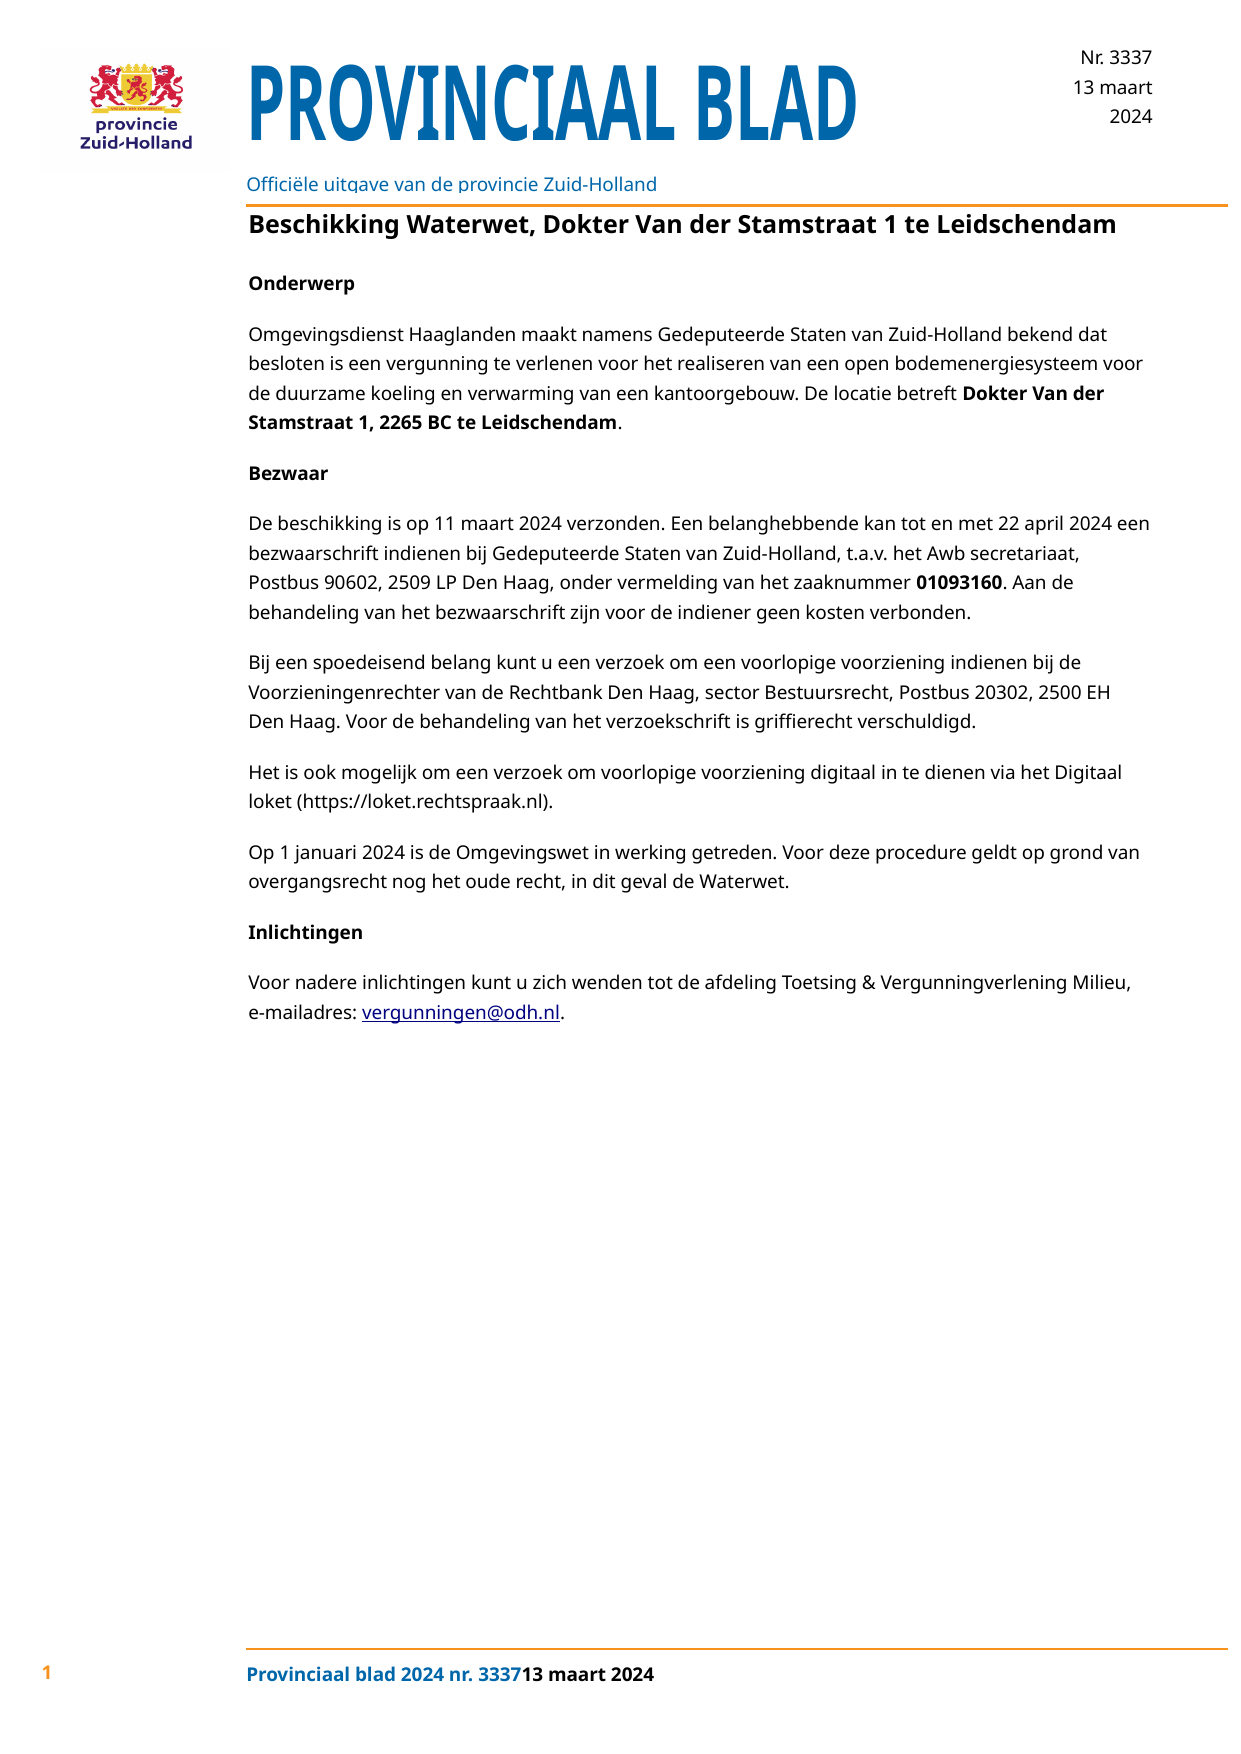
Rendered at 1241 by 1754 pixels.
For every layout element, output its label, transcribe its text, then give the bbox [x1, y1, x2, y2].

text Onderwerp [248, 270, 1152, 296]
text Bezwaar [248, 460, 1152, 486]
text Bij een spoedeisend belang kunt u een verzoek om een voorlopige voorziening indienen bij de Voorzieningenrechter van de Rechtbank Den Haag, sector Bestuursrecht, Postbus 20302, 2500 EH Den Haag. Voor de behandeling van het verzoekschrift is griffierecht verschuldigd. [248, 649, 1152, 734]
picture [41, 47, 231, 172]
text De beschikking is op 11 maart 2024 verzonden. Een belanghebbende kan tot en met 22 april 2024 een bezwaarschrift indienen bij Gedeputeerde Staten van Zuid-Holland, t.a.v. het Awb secretariaat, Postbus 90602, 2509 LP Den Haag, onder vermelding van het zaaknummer 01093160. Aan de behandeling van het bezwaarschrift zijn voor de indiener geen kosten verbonden. [248, 510, 1152, 625]
text Voor nadere inlichtingen kunt u zich wenden tot de afdeling Toetsing & Vergunningverlening Milieu, e-mailadres: vergunningen@odh.nl. [248, 969, 1152, 1025]
text Beschikking Waterwet, Dokter Van der Stamstraat 1 te Leidschendam [248, 207, 1152, 241]
text Inlichtingen [248, 919, 1152, 945]
text Omgevingsdienst Haaglanden maakt namens Gedeputeerde Staten van Zuid-Holland bekend dat besloten is een vergunning te verlenen voor het realiseren van een open bodemenergiesysteem voor de duurzame koeling en verwarming van een kantoorgebouw. De locatie betreft Dokter Van der Stamstraat 1, 2265 BC te Leidschendam. [248, 321, 1152, 435]
text Het is ook mogelijk om een verzoek om voorlopige voorziening digitaal in te dienen via het Digitaal loket (https://loket.rechtspraak.nl). [248, 759, 1152, 814]
text Op 1 januari 2024 is de Omgevingswet in werking getreden. Voor deze procedure geldt op grond van overgangsrecht nog het oude recht, in dit geval de Waterwet. [248, 839, 1152, 894]
